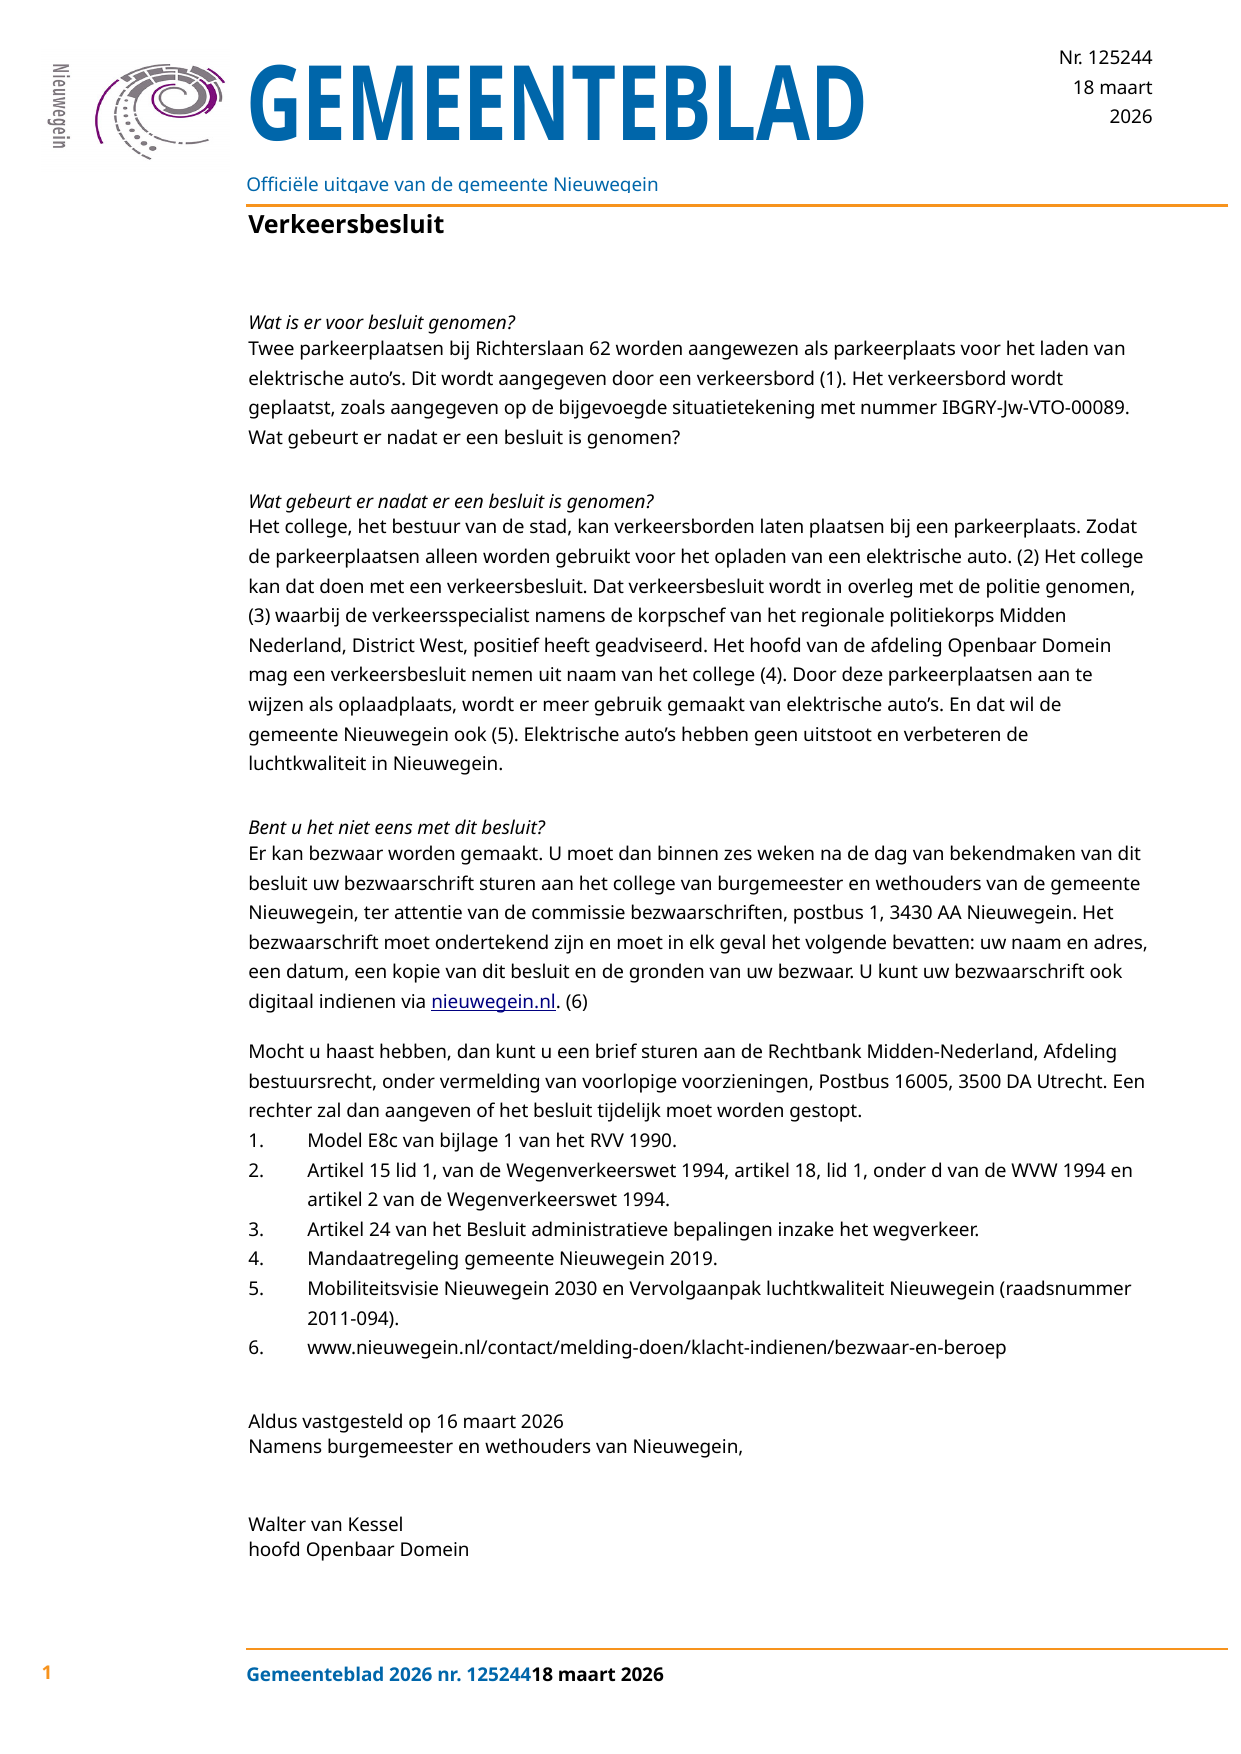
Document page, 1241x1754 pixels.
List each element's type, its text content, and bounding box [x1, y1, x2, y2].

list Model E8c van bijlage 1 van het RVV 1990. [248, 1127, 1152, 1153]
text Het college, het bestuur van de stad, kan verkeersborden laten plaatsen bij een parkeerplaats. Zodat de parkeerplaatsen alleen worden gebruikt voor het opladen van een elektrische auto. (2) Het college kan dat doen met een verkeersbesluit. Dat verkeersbesluit wordt in overleg met de politie genomen, (3) waarbij de verkeersspecialist namens de korpschef van het regionale politiekorps Midden Nederland, District West, positief heeft geadviseerd. Het hoofd van de afdeling Openbaar Domein mag een verkeersbesluit nemen uit naam van het college (4). Door deze parkeerplaatsen aan te wijzen als oplaadplaats, wordt er meer gebruik gemaakt van elektrische auto’s. En dat wil de gemeente Nieuwegein ook (5). Elektrische auto’s hebben geen uitstoot en verbeteren de luchtkwaliteit in Nieuwegein. [248, 514, 1152, 776]
text Verkeersbesluit [248, 207, 1152, 241]
text Wat is er voor besluit genomen? [248, 309, 1152, 335]
list Mobiliteitsvisie Nieuwegein 2030 en Vervolgaanpak luchtkwaliteit Nieuwegein (raadsnummer 2011-094). [248, 1275, 1152, 1330]
text Bent u het niet eens met dit besluit? [248, 814, 1152, 840]
text Er kan bezwaar worden gemaakt. U moet dan binnen zes weken na de dag van bekendmaken van dit besluit uw bezwaarschrift sturen aan het college van burgemeester en wethouders van de gemeente Nieuwegein, ter attentie van de commissie bezwaarschriften, postbus 1, 3430 AA Nieuwegein. Het bezwaarschrift moet ondertekend zijn en moet in elk geval het volgende bevatten: uw naam en adres, een datum, een kopie van dit besluit en de gronden van uw bezwaar. U kunt uw bezwaarschrift ook digitaal indienen via nieuwegein.nl. (6) [248, 840, 1152, 1014]
text Wat gebeurt er nadat er een besluit is genomen? [248, 488, 1152, 514]
list www.nieuwegein.nl/contact/melding-doen/klacht-indienen/bezwaar-en-beroep [248, 1334, 1152, 1360]
list Artikel 15 lid 1, van de Wegenverkeerswet 1994, artikel 18, lid 1, onder d van de WVW 1994 en artikel 2 van de Wegenverkeerswet 1994. [248, 1157, 1152, 1212]
picture [41, 47, 231, 172]
text Namens burgemeester en wethouders van Nieuwegein, [248, 1433, 1152, 1459]
text hoofd Openbaar Domein [248, 1536, 1152, 1562]
text Aldus vastgesteld op 16 maart 2026 [248, 1408, 1152, 1433]
text Walter van Kessel [248, 1511, 1152, 1536]
text Mocht u haast hebben, dan kunt u een brief sturen aan de Rechtbank Midden-Nederland, Afdeling bestuursrecht, onder vermelding van voorlopige voorzieningen, Postbus 16005, 3500 DA Utrecht. Een rechter zal dan aangeven of het besluit tijdelijk moet worden gestopt. [248, 1038, 1152, 1123]
list Mandaatregeling gemeente Nieuwegein 2019. [248, 1246, 1152, 1271]
list Artikel 24 van het Besluit administratieve bepalingen inzake het wegverkeer. [248, 1216, 1152, 1242]
text Twee parkeerplaatsen bij Richterslaan 62 worden aangewezen als parkeerplaats voor het laden van elektrische auto’s. Dit wordt aangegeven door een verkeersbord (1). Het verkeersbord wordt geplaatst, zoals aangegeven op de bijgevoegde situatietekening met nummer IBGRY-Jw-VTO-00089. Wat gebeurt er nadat er een besluit is genomen? [248, 335, 1152, 450]
